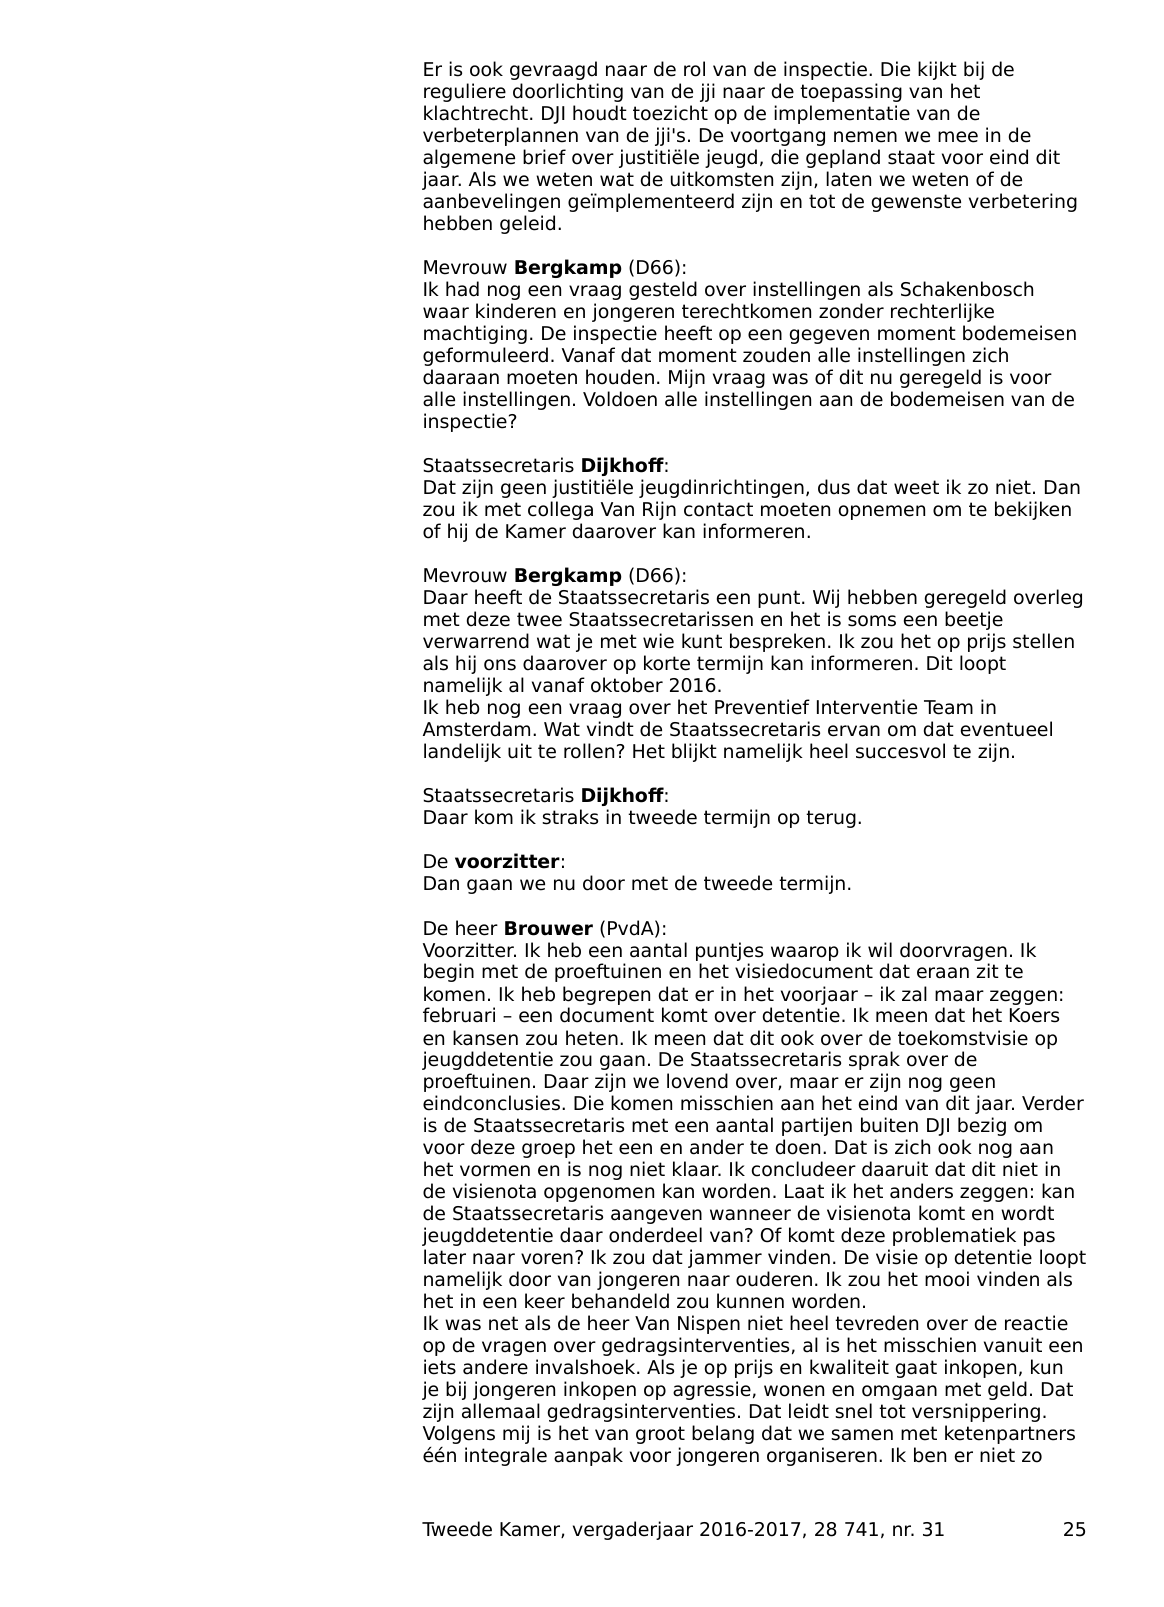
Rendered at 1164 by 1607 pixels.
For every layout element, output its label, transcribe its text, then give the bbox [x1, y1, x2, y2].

text Daar heeft de Staatssecretaris een punt. Wij hebben geregeld overleg met deze twee Staatssecretarissen en het is soms een beetje verwarrend wat je met wie kunt bespreken. Ik zou het op prijs stellen als hij ons daarover op korte termijn kan informeren. Dit loopt namelijk al vanaf oktober 2016. [422, 587, 1087, 697]
text Daar kom ik straks in tweede termijn op terug. [422, 807, 1087, 829]
text Dan gaan we nu door met de tweede termijn. [422, 873, 1087, 895]
text Staatssecretaris Dijkhoff: [422, 455, 1087, 477]
text Ik was net als de heer Van Nispen niet heel tevreden over de reactie op de vragen over gedragsinterventies, al is het misschien vanuit een iets andere invalshoek. Als je op prijs en kwaliteit gaat inkopen, kun je bij jongeren inkopen op agressie, wonen en omgaan met geld. Dat zijn allemaal gedragsinterventies. Dat leidt snel tot versnippering. Volgens mij is het van groot belang dat we samen met ketenpartners één integrale aanpak voor jongeren organiseren. Ik ben er niet zo [422, 1313, 1087, 1467]
text Mevrouw Bergkamp (D66): [422, 257, 1087, 279]
text Dat zijn geen justitiële jeugdinrichtingen, dus dat weet ik zo niet. Dan zou ik met collega Van Rijn contact moeten opnemen om te bekijken of hij de Kamer daarover kan informeren. [422, 477, 1087, 543]
text Er is ook gevraagd naar de rol van de inspectie. Die kijkt bij de reguliere doorlichting van de jji naar de toepassing van het klachtrecht. DJI houdt toezicht op de implementatie van de verbeterplannen van de jji's. De voortgang nemen we mee in de algemene brief over justitiële jeugd, die gepland staat voor eind dit jaar. Als we weten wat de uitkomsten zijn, laten we weten of de aanbevelingen geïmplementeerd zijn en tot de gewenste verbetering hebben geleid. [422, 59, 1087, 235]
text Mevrouw Bergkamp (D66): [422, 565, 1087, 587]
text Voorzitter. Ik heb een aantal puntjes waarop ik wil doorvragen. Ik begin met de proeftuinen en het visiedocument dat eraan zit te komen. Ik heb begrepen dat er in het voorjaar – ik zal maar zeggen: februari – een document komt over detentie. Ik meen dat het Koers en kansen zou heten. Ik meen dat dit ook over de toekomstvisie op jeugddetentie zou gaan. De Staatssecretaris sprak over de proeftuinen. Daar zijn we lovend over, maar er zijn nog geen eindconclusies. Die komen misschien aan het eind van dit jaar. Verder is de Staatssecretaris met een aantal partijen buiten DJI bezig om voor deze groep het een en ander te doen. Dat is zich ook nog aan het vormen en is nog niet klaar. Ik concludeer daaruit dat dit niet in de visienota opgenomen kan worden. Laat ik het anders zeggen: kan de Staatssecretaris aangeven wanneer de visienota komt en wordt jeugddetentie daar onderdeel van? Of komt deze problematiek pas later naar voren? Ik zou dat jammer vinden. De visie op detentie loopt namelijk door van jongeren naar ouderen. Ik zou het mooi vinden als het in een keer behandeld zou kunnen worden. [422, 939, 1087, 1313]
text Staatssecretaris Dijkhoff: [422, 785, 1087, 807]
text De heer Brouwer (PvdA): [422, 917, 1087, 939]
text De voorzitter: [422, 851, 1087, 873]
text Ik heb nog een vraag over het Preventief Interventie Team in Amsterdam. Wat vindt de Staatssecretaris ervan om dat eventueel landelijk uit te rollen? Het blijkt namelijk heel succesvol te zijn. [422, 697, 1087, 763]
text Ik had nog een vraag gesteld over instellingen als Schakenbosch waar kinderen en jongeren terechtkomen zonder rechterlijke machtiging. De inspectie heeft op een gegeven moment bodemeisen geformuleerd. Vanaf dat moment zouden alle instellingen zich daaraan moeten houden. Mijn vraag was of dit nu geregeld is voor alle instellingen. Voldoen alle instellingen aan de bodemeisen van de inspectie? [422, 279, 1087, 433]
